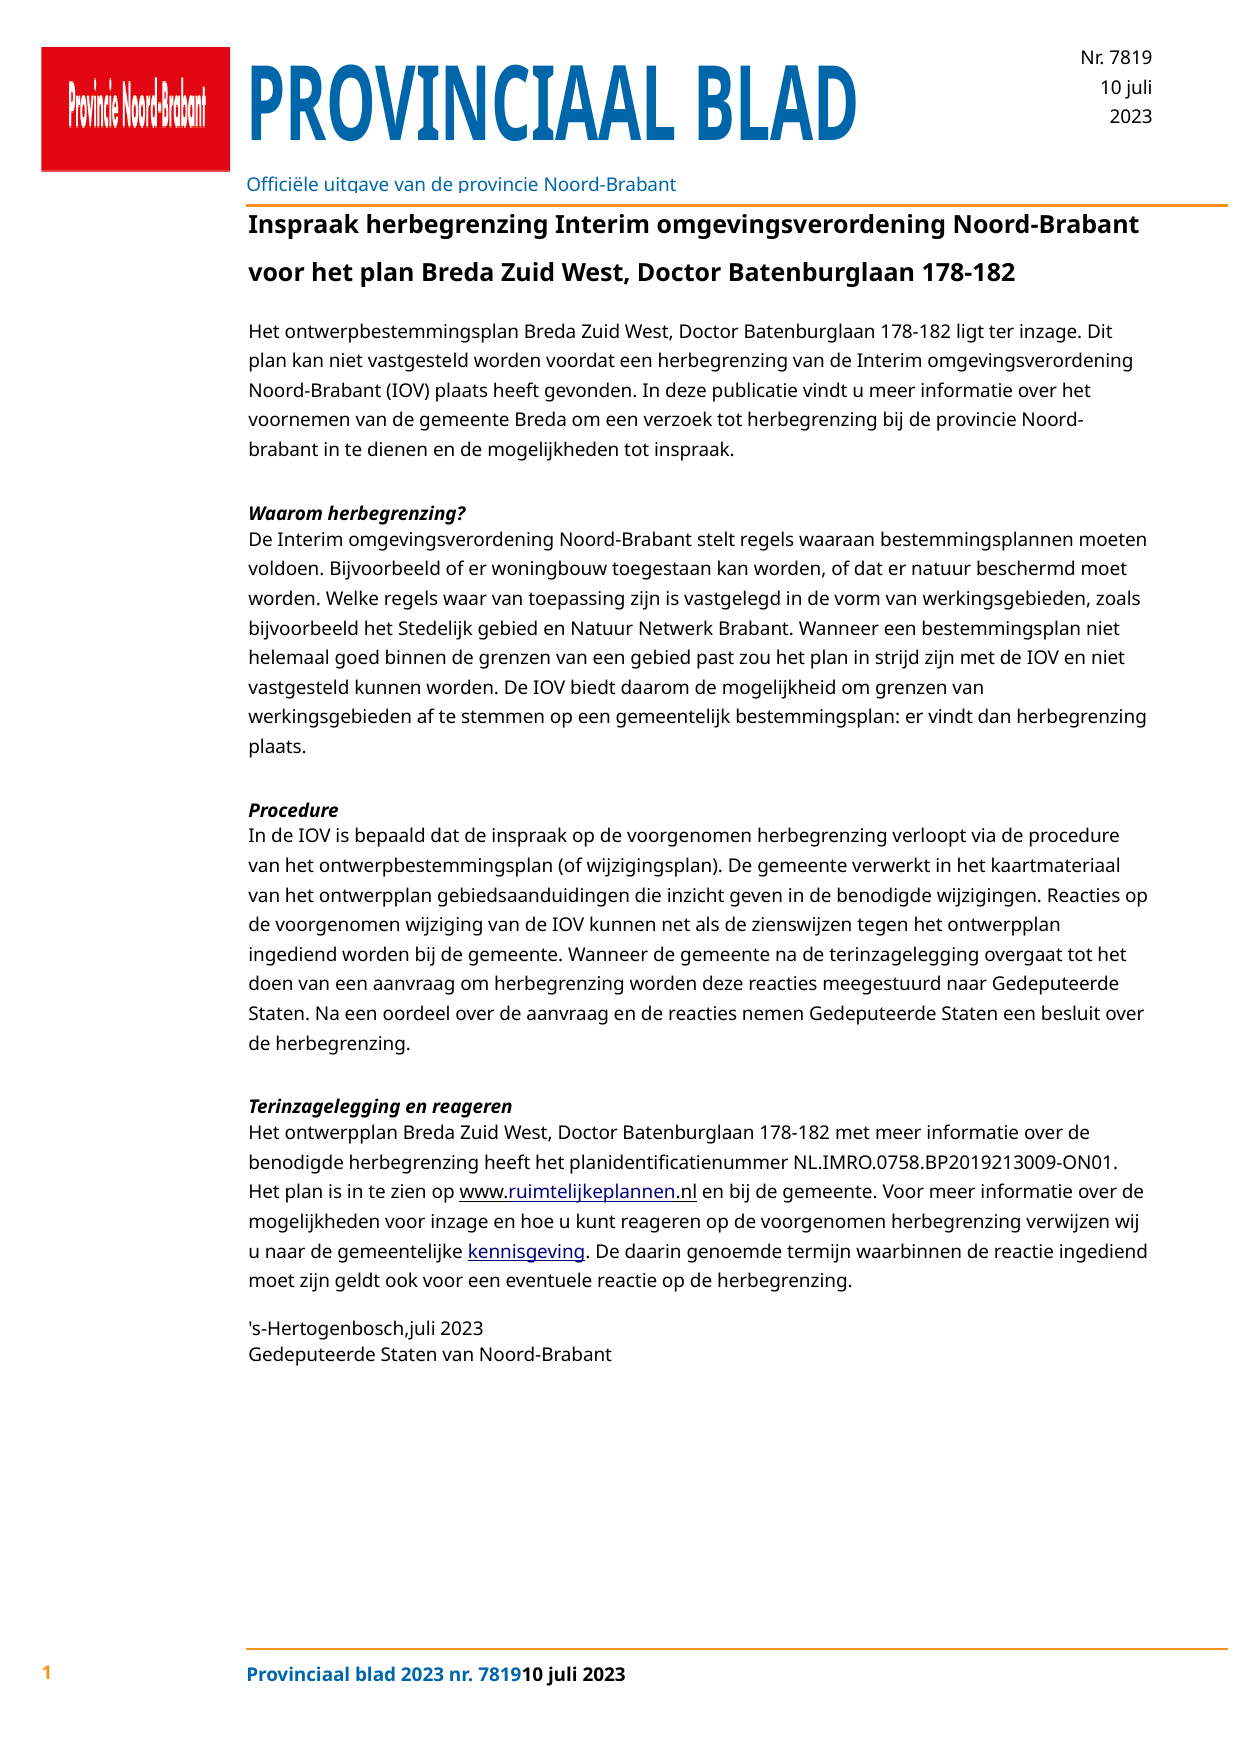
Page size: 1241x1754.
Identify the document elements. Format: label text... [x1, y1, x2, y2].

text Waarom herbegrenzing? [248, 500, 1152, 526]
text Procedure [248, 797, 1152, 823]
text De Interim omgevingsverordening Noord-Brabant stelt regels waaraan bestemmingsplannen moeten voldoen. Bijvoorbeeld of er woningbouw toegestaan kan worden, of dat er natuur beschermd moet worden. Welke regels waar van toepassing zijn is vastgelegd in de vorm van werkingsgebieden, zoals bijvoorbeeld het Stedelijk gebied en Natuur Netwerk Brabant. Wanneer een bestemmingsplan niet helemaal goed binnen de grenzen van een gebied past zou het plan in strijd zijn met de IOV en niet vastgesteld kunnen worden. De IOV biedt daarom de mogelijkheid om grenzen van werkingsgebieden af te stemmen op een gemeentelijk bestemmingsplan: er vindt dan herbegrenzing plaats. [248, 526, 1152, 759]
text Inspraak herbegrenzing Interim omgevingsverordening Noord-Brabant voor het plan Breda Zuid West, Doctor Batenburglaan 178-182 [248, 207, 1152, 288]
text 's-Hertogenbosch,juli 2023 [248, 1315, 1152, 1341]
text Terinzagelegging en reageren [248, 1094, 1152, 1119]
text Gedeputeerde Staten van Noord-Brabant [248, 1341, 1152, 1367]
text Het ontwerpbestemmingsplan Breda Zuid West, Doctor Batenburglaan 178-182 ligt ter inzage. Dit plan kan niet vastgesteld worden voordat een herbegrenzing van de Interim omgevingsverordening Noord-Brabant (IOV) plaats heeft gevonden. In deze publicatie vindt u meer informatie over het voornemen van de gemeente Breda om een verzoek tot herbegrenzing bij de provincie Noord-brabant in te dienen en de mogelijkheden tot inspraak. [248, 318, 1152, 462]
text Het ontwerpplan Breda Zuid West, Doctor Batenburglaan 178-182 met meer informatie over de benodigde herbegrenzing heeft het planidentificatienummer NL.IMRO.0758.BP2019213009-ON01. Het plan is in te zien op www.ruimtelijkeplannen.nl en bij de gemeente. Voor meer informatie over de mogelijkheden voor inzage en hoe u kunt reageren op de voorgenomen herbegrenzing verwijzen wij u naar de gemeentelijke kennisgeving. De daarin genoemde termijn waarbinnen de reactie ingediend moet zijn geldt ook voor een eventuele reactie op de herbegrenzing. [248, 1119, 1152, 1293]
picture [41, 47, 231, 172]
text In de IOV is bepaald dat de inspraak op de voorgenomen herbegrenzing verloopt via de procedure van het ontwerpbestemmingsplan (of wijzigingsplan). De gemeente verwerkt in het kaartmateriaal van het ontwerpplan gebiedsaanduidingen die inzicht geven in de benodigde wijzigingen. Reacties op de voorgenomen wijziging van de IOV kunnen net als de zienswijzen tegen het ontwerpplan ingediend worden bij de gemeente. Wanneer de gemeente na de terinzagelegging overgaat tot het doen van een aanvraag om herbegrenzing worden deze reacties meegestuurd naar Gedeputeerde Staten. Na een oordeel over de aanvraag en de reacties nemen Gedeputeerde Staten een besluit over de herbegrenzing. [248, 823, 1152, 1056]
